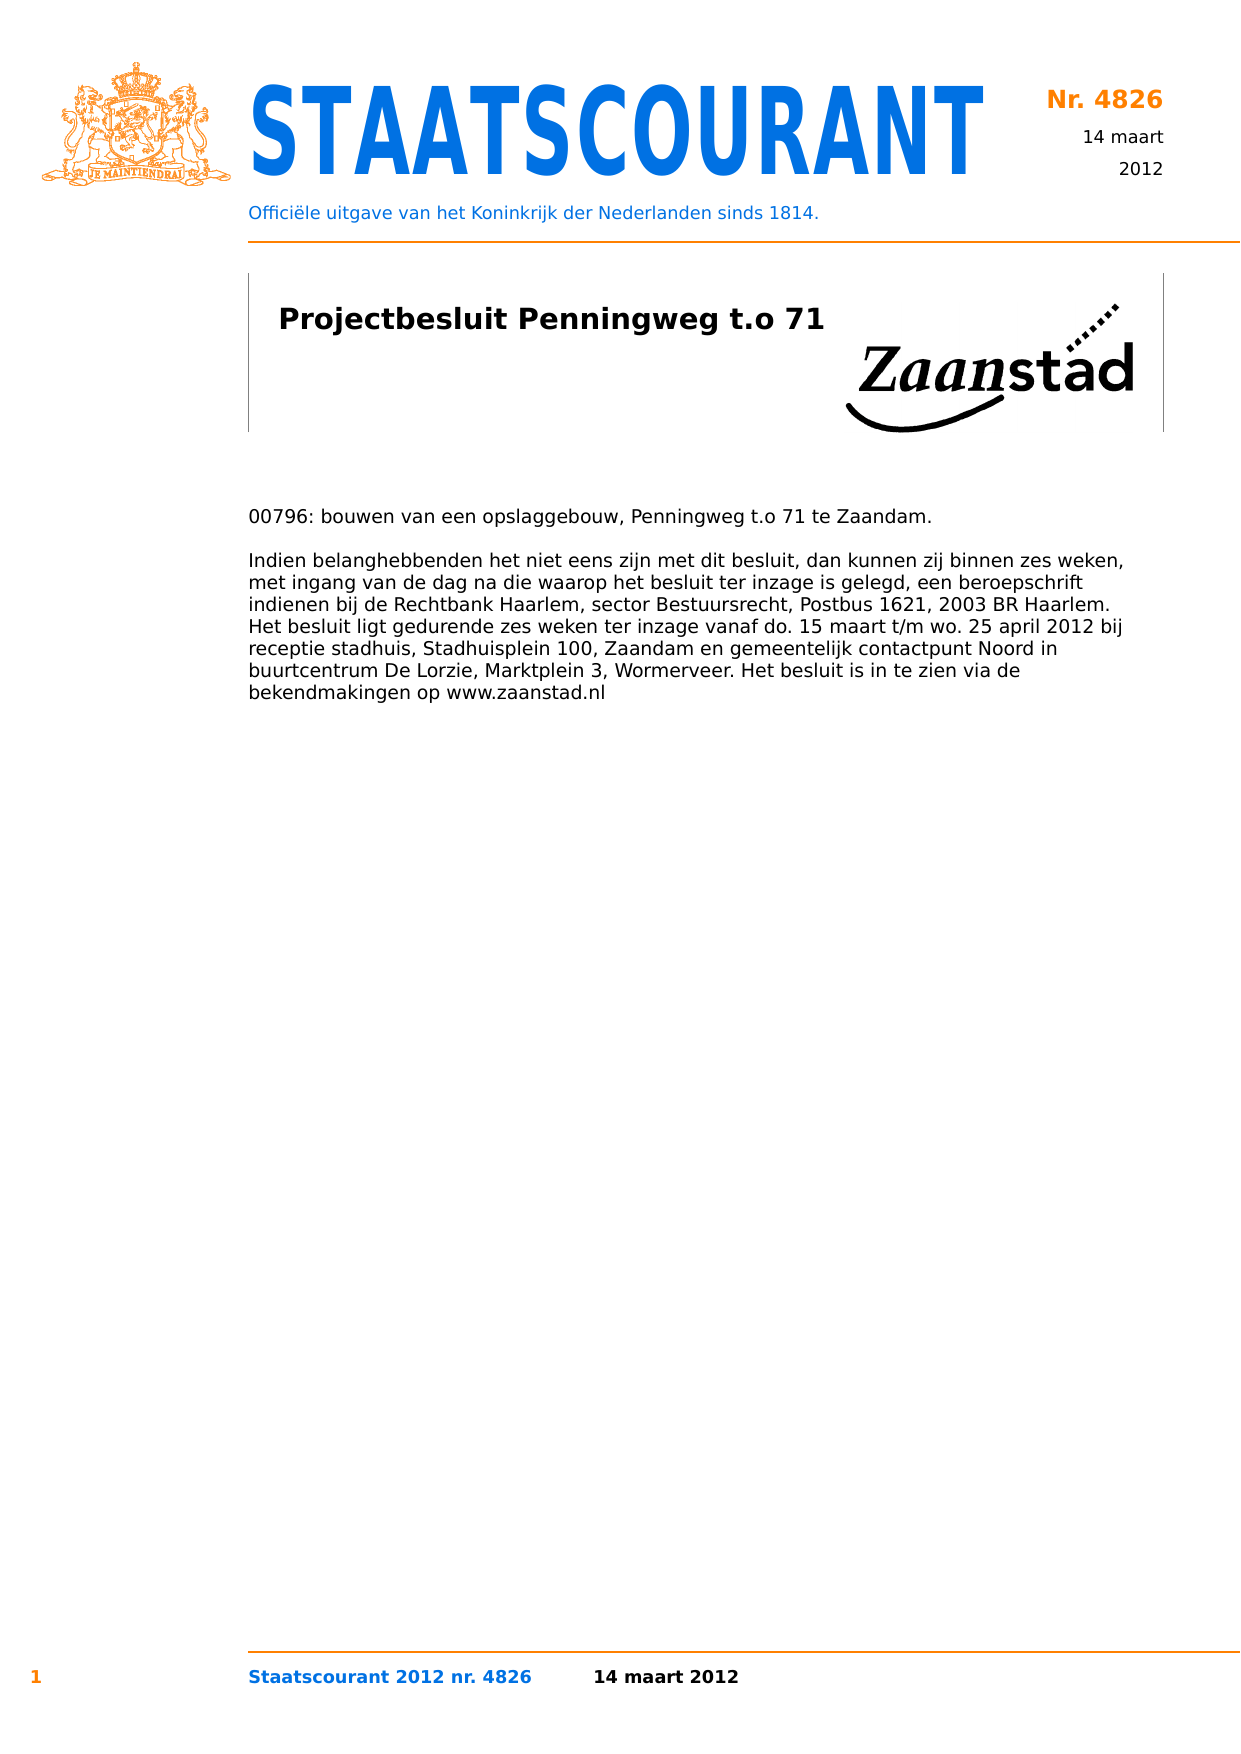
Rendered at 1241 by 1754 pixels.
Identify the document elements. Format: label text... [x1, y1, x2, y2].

subtitle Projectbesluit Penningweg t.o 71 [249, 273, 1163, 432]
picture [41, 62, 231, 186]
text Indien belanghebbenden het niet eens zijn met dit besluit, dan kunnen zij binnen zes weken, met ingang van de dag na die waarop het besluit ter inzage is gelegd, een beroepschrift indienen bij de Rechtbank Haarlem, sector Bestuursrecht, Postbus 1621, 2003 BR Haarlem. [248, 550, 1163, 616]
table_header STAATSCOURANT [248, 62, 998, 203]
text Het besluit ligt gedurende zes weken ter inzage vanaf do. 15 maart t/m wo. 25 april 2012 bij receptie stadhuis, Stadhuisplein 100, Zaandam en gemeentelijk contactpunt Noord in buurtcentrum De Lorzie, Marktplein 3, Wormerveer. Het besluit is in te zien via de bekendmakingen op www.zaanstad.nl [248, 616, 1163, 704]
table_header Nr. 4826 [998, 62, 1240, 121]
picture [844, 302, 1134, 433]
table_cell 14 maart [998, 121, 1240, 153]
table_cell 2012 [998, 153, 1240, 203]
table_header [25, 62, 248, 241]
table_cell Officiële uitgave van het Koninkrijk der Nederlanden sinds 1814. [248, 203, 1240, 241]
text 00796: bouwen van een opslaggebouw, Penningweg t.o 71 te Zaandam. [248, 506, 1163, 528]
